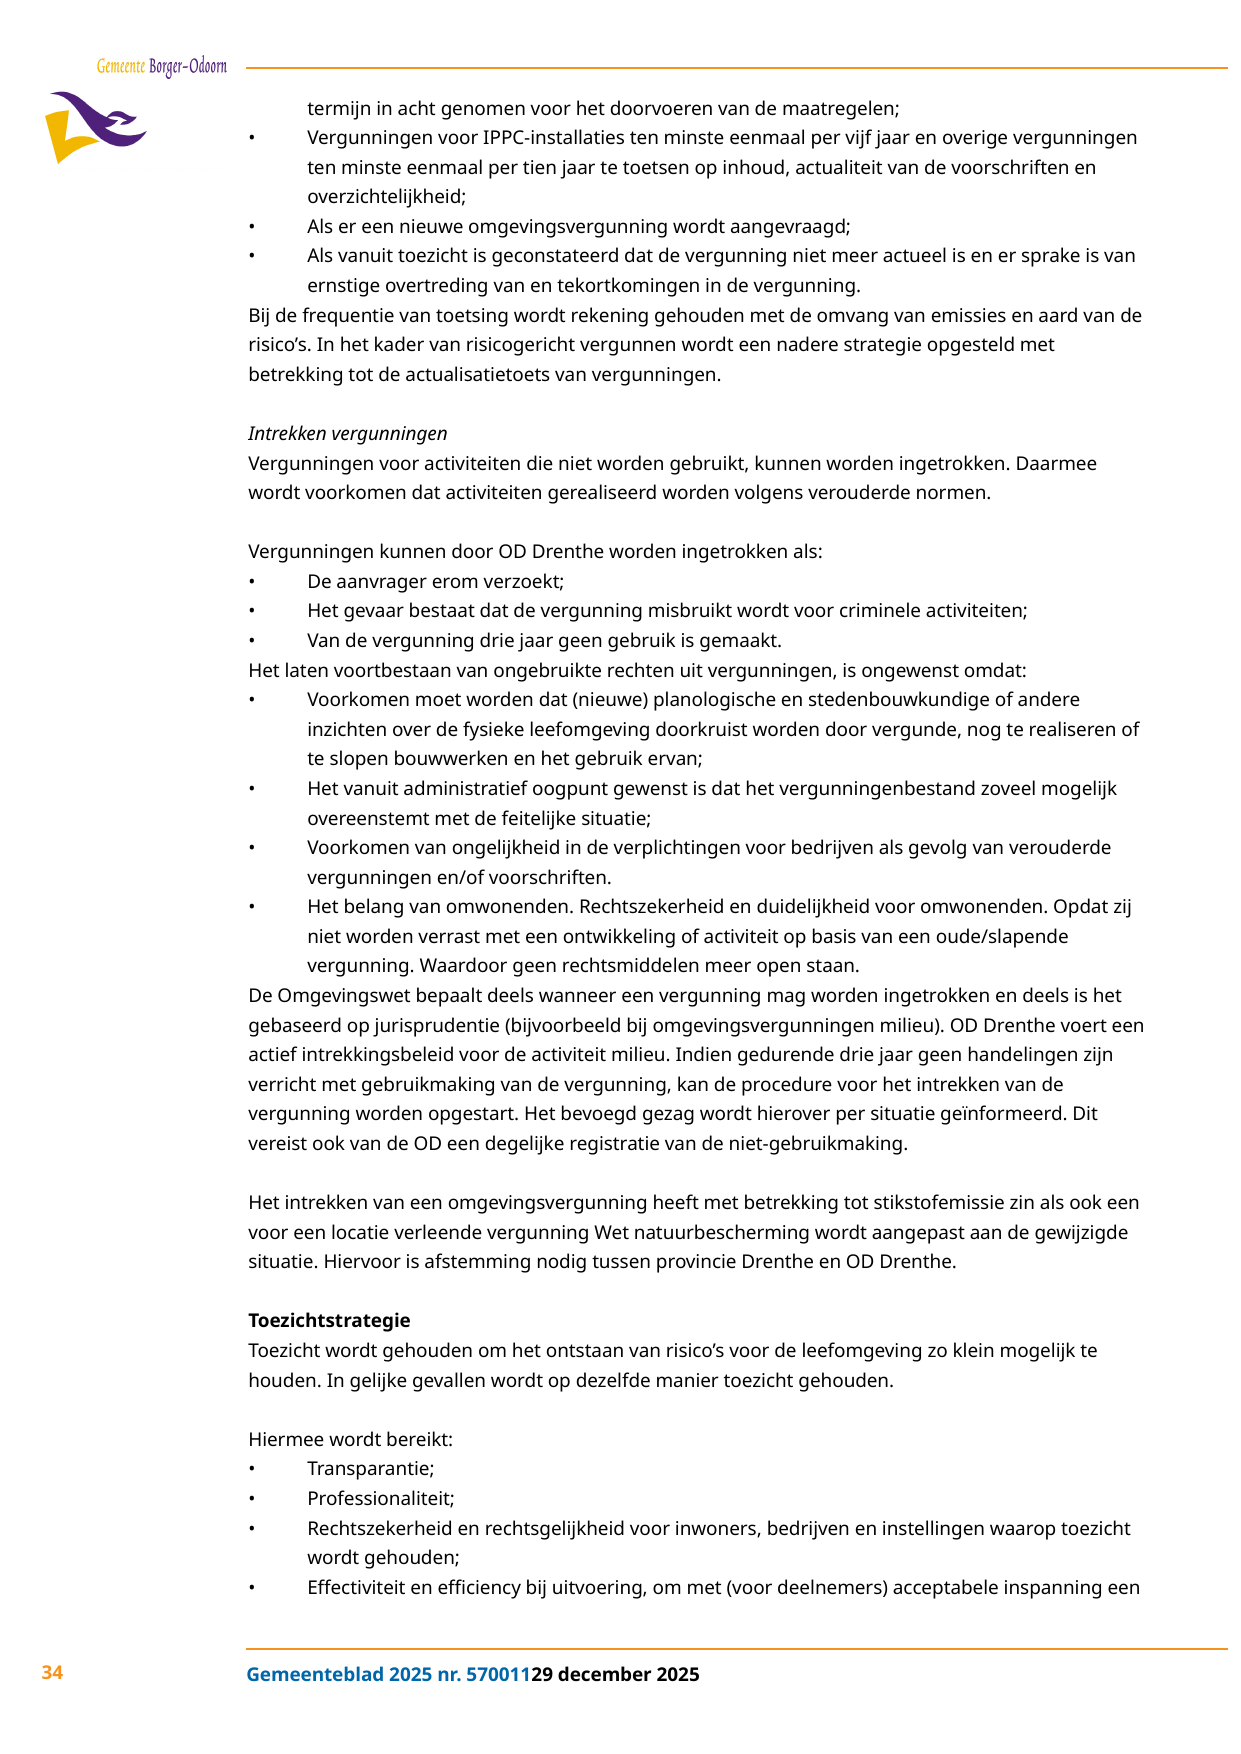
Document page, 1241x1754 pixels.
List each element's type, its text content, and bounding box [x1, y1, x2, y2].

text Het intrekken van een omgevingsvergunning heeft met betrekking tot stikstofemissie zin als ook een voor een locatie verleende vergunning Wet natuurbescherming wordt aangepast aan de gewijzigde situatie. Hiervoor is afstemming nodig tussen provincie Drenthe en OD Drenthe. [248, 1189, 1152, 1274]
list Het vanuit administratief oogpunt gewenst is dat het vergunningenbestand zoveel mogelijk overeenstemt met de feitelijke situatie; [248, 775, 1152, 831]
list Als er een nieuwe omgevingsvergunning wordt aangevraagd; [248, 213, 1152, 239]
list Transparantie; [248, 1456, 1152, 1481]
text Toezichtstrategie [248, 1308, 1152, 1333]
text Bij de frequentie van toetsing wordt rekening gehouden met de omvang van emissies en aard van de risico’s. In het kader van risicogericht vergunnen wordt een nadere strategie opgesteld met betrekking tot de actualisatietoets van vergunningen. [248, 302, 1152, 387]
list Voorkomen van ongelijkheid in de verplichtingen voor bedrijven als gevolg van verouderde vergunningen en/of voorschriften. [248, 834, 1152, 890]
text Intrekken vergunningen [248, 420, 1152, 446]
text Het laten voortbestaan van ongebruikte rechten uit vergunningen, is ongewenst omdat: [248, 657, 1152, 683]
list Het belang van omwonenden. Rechtszekerheid en duidelijkheid voor omwonenden. Opdat zij niet worden verrast met een ontwikkeling of activiteit op basis van een oude/slapende vergunning. Waardoor geen rechtsmiddelen meer open staan. [248, 893, 1152, 978]
list Het gevaar bestaat dat de vergunning misbruikt wordt voor criminele activiteiten; [248, 598, 1152, 623]
list Professionaliteit; [248, 1485, 1152, 1511]
list Als vanuit toezicht is geconstateerd dat de vergunning niet meer actueel is en er sprake is van ernstige overtreding van en tekortkomingen in de vergunning. [248, 243, 1152, 298]
text Vergunningen voor activiteiten die niet worden gebruikt, kunnen worden ingetrokken. Daarmee wordt voorkomen dat activiteiten gerealiseerd worden volgens verouderde normen. [248, 450, 1152, 505]
list termijn in acht genomen voor het doorvoeren van de maatregelen; [248, 95, 1152, 121]
list Voorkomen moet worden dat (nieuwe) planologische en stedenbouwkundige of andere inzichten over de fysieke leefomgeving doorkruist worden door vergunde, nog te realiseren of te slopen bouwwerken en het gebruik ervan; [248, 686, 1152, 771]
list Van de vergunning drie jaar geen gebruik is gemaakt. [248, 627, 1152, 653]
text Vergunningen kunnen door OD Drenthe worden ingetrokken als: [248, 538, 1152, 564]
text Hiermee wordt bereikt: [248, 1426, 1152, 1452]
list De aanvrager erom verzoekt; [248, 568, 1152, 594]
list Effectiviteit en efficiency bij uitvoering, om met (voor deelnemers) acceptabele inspanning een [248, 1574, 1152, 1600]
list Rechtszekerheid en rechtsgelijkheid voor inwoners, bedrijven en instellingen waarop toezicht wordt gehouden; [248, 1515, 1152, 1570]
text De Omgevingswet bepaalt deels wanneer een vergunning mag worden ingetrokken en deels is het gebaseerd op jurisprudentie (bijvoorbeeld bij omgevingsvergunningen milieu). OD Drenthe voert een actief intrekkingsbeleid voor de activiteit milieu. Indien gedurende drie jaar geen handelingen zijn verricht met gebruikmaking van de vergunning, kan de procedure voor het intrekken van de vergunning worden opgestart. Het bevoegd gezag wordt hierover per situatie geïnformeerd. Dit vereist ook van de OD een degelijke registratie van de niet-gebruikmaking. [248, 982, 1152, 1156]
list Vergunningen voor IPPC-installaties ten minste eenmaal per vijf jaar en overige vergunningen ten minste eenmaal per tien jaar te toetsen op inhoud, actualiteit van de voorschriften en overzichtelijkheid; [248, 124, 1152, 209]
picture [41, 47, 231, 172]
text Toezicht wordt gehouden om het ontstaan van risico’s voor de leefomgeving zo klein mogelijk te houden. In gelijke gevallen wordt op dezelfde manier toezicht gehouden. [248, 1337, 1152, 1393]
